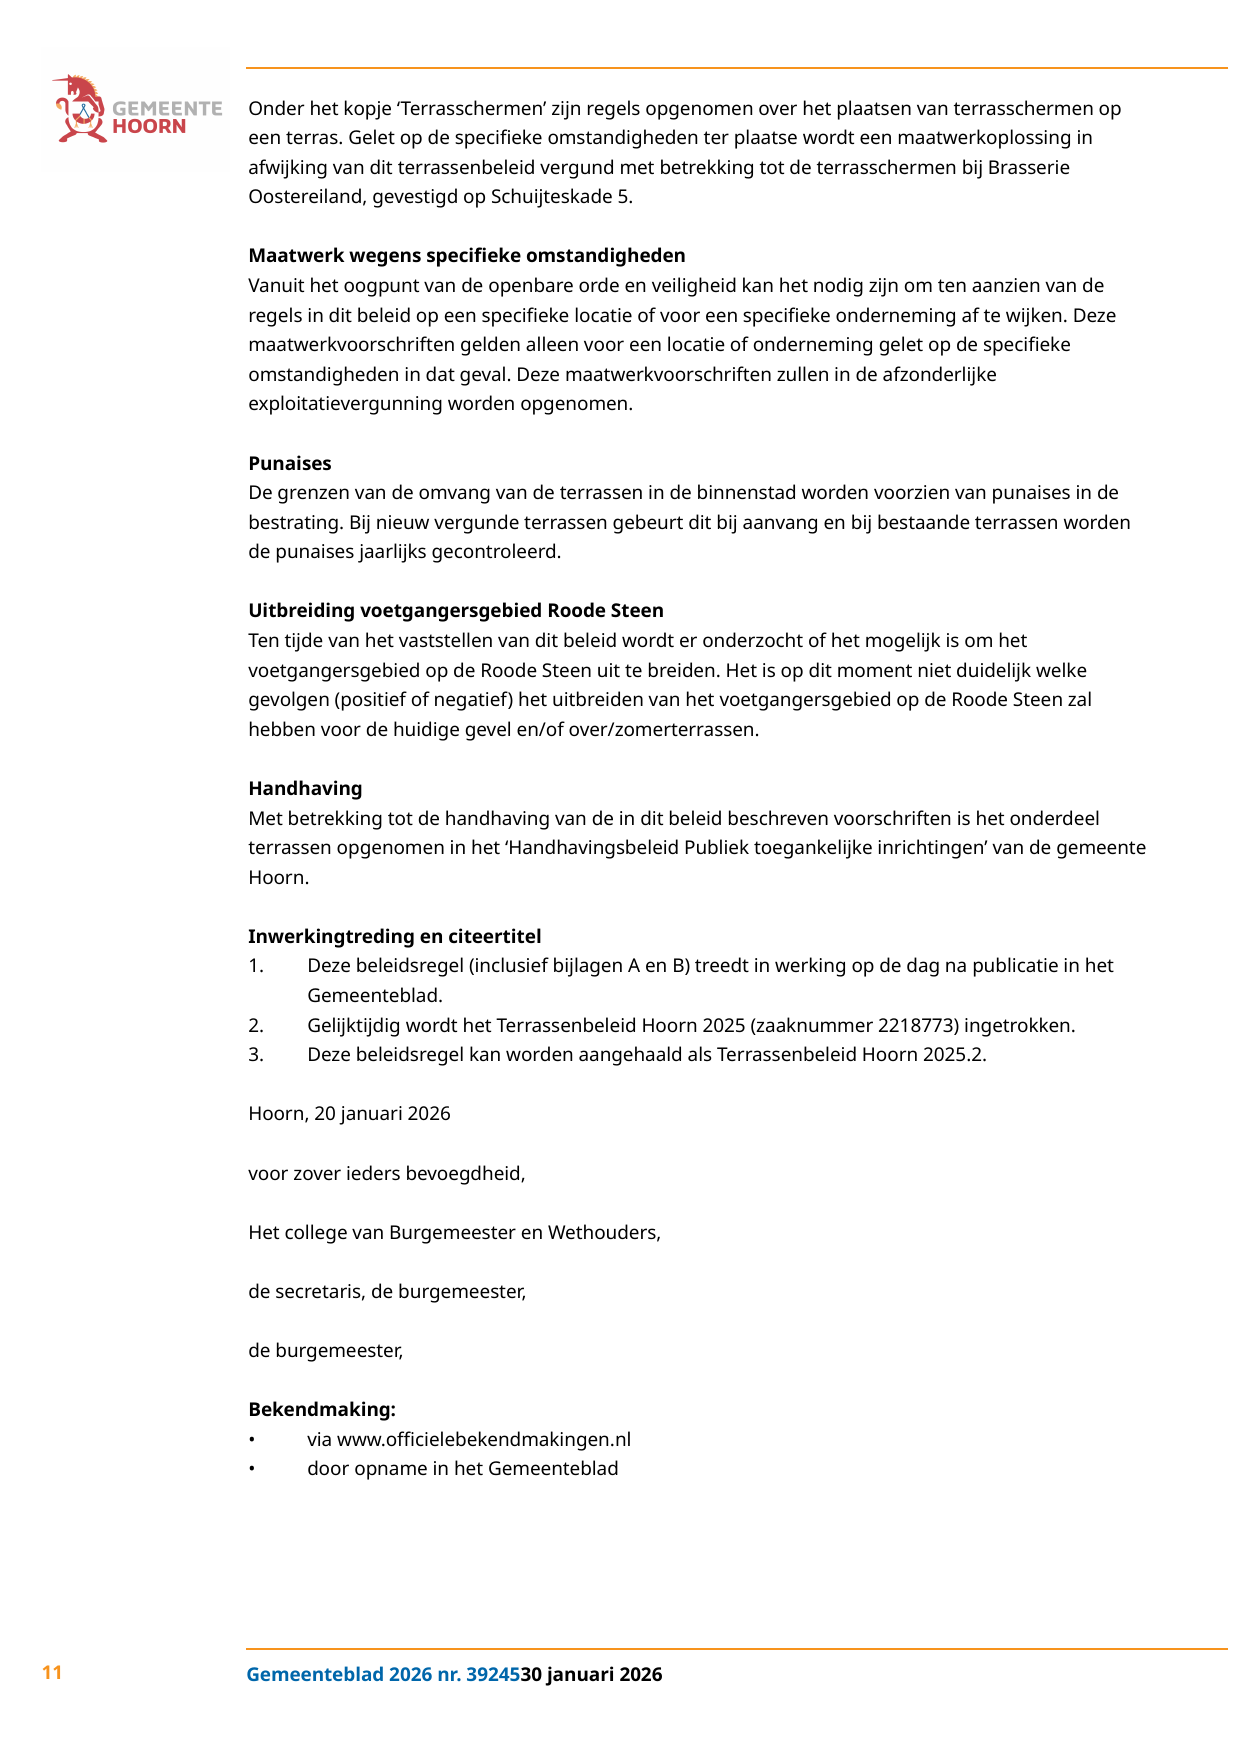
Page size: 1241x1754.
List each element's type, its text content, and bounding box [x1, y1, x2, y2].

text Vanuit het oogpunt van de openbare orde en veiligheid kan het nodig zijn om ten aanzien van de regels in dit beleid op een specifieke locatie of voor een specifieke onderneming af te wijken. Deze maatwerkvoorschriften gelden alleen voor een locatie of onderneming gelet op de specifieke omstandigheden in dat geval. Deze maatwerkvoorschriften zullen in de afzonderlijke exploitatievergunning worden opgenomen. [248, 272, 1152, 416]
text Bekendmaking: [248, 1396, 1152, 1422]
text Met betrekking tot de handhaving van de in dit beleid beschreven voorschriften is het onderdeel terrassen opgenomen in het ‘Handhavingsbeleid Publiek toegankelijke inrichtingen’ van de gemeente Hoorn. [248, 805, 1152, 890]
text Inwerkingtreding en citeertitel [248, 923, 1152, 949]
text Uitbreiding voetgangersgebied Roode Steen [248, 598, 1152, 623]
text de secretaris, de burgemeester, [248, 1278, 1152, 1304]
text Ten tijde van het vaststellen van dit beleid wordt er onderzocht of het mogelijk is om het voetgangersgebied op de Roode Steen uit te breiden. Het is op dit moment niet duidelijk welke gevolgen (positief of negatief) het uitbreiden van het voetgangersgebied op de Roode Steen zal hebben voor de huidige gevel en/of over/zomerterrassen. [248, 627, 1152, 742]
list door opname in het Gemeenteblad [248, 1456, 1152, 1481]
text Onder het kopje ‘Terrasschermen’ zijn regels opgenomen over het plaatsen van terrasschermen op een terras. Gelet op de specifieke omstandigheden ter plaatse wordt een maatwerkoplossing in afwijking van dit terrassenbeleid vergund met betrekking tot de terrasschermen bij Brasserie Oostereiland, gevestigd op Schuijteskade 5. [248, 95, 1152, 209]
list Deze beleidsregel (inclusief bijlagen A en B) treedt in werking op de dag na publicatie in het Gemeenteblad. [248, 953, 1152, 1008]
text De grenzen van de omvang van de terrassen in de binnenstad worden voorzien van punaises in de bestrating. Bij nieuw vergunde terrassen gebeurt dit bij aanvang en bij bestaande terrassen worden de punaises jaarlijks gecontroleerd. [248, 479, 1152, 564]
text voor zover ieders bevoegdheid, [248, 1160, 1152, 1186]
list Gelijktijdig wordt het Terrassenbeleid Hoorn 2025 (zaaknummer 2218773) ingetrokken. [248, 1012, 1152, 1038]
text Handhaving [248, 775, 1152, 801]
text Maatwerk wegens specifieke omstandigheden [248, 243, 1152, 268]
list Deze beleidsregel kan worden aangehaald als Terrassenbeleid Hoorn 2025.2. [248, 1041, 1152, 1067]
text de burgemeester, [248, 1337, 1152, 1363]
text Het college van Burgemeester en Wethouders, [248, 1219, 1152, 1245]
picture [41, 47, 231, 172]
list via www.officielebekendmakingen.nl [248, 1426, 1152, 1452]
text Hoorn, 20 januari 2026 [248, 1101, 1152, 1126]
text Punaises [248, 450, 1152, 476]
